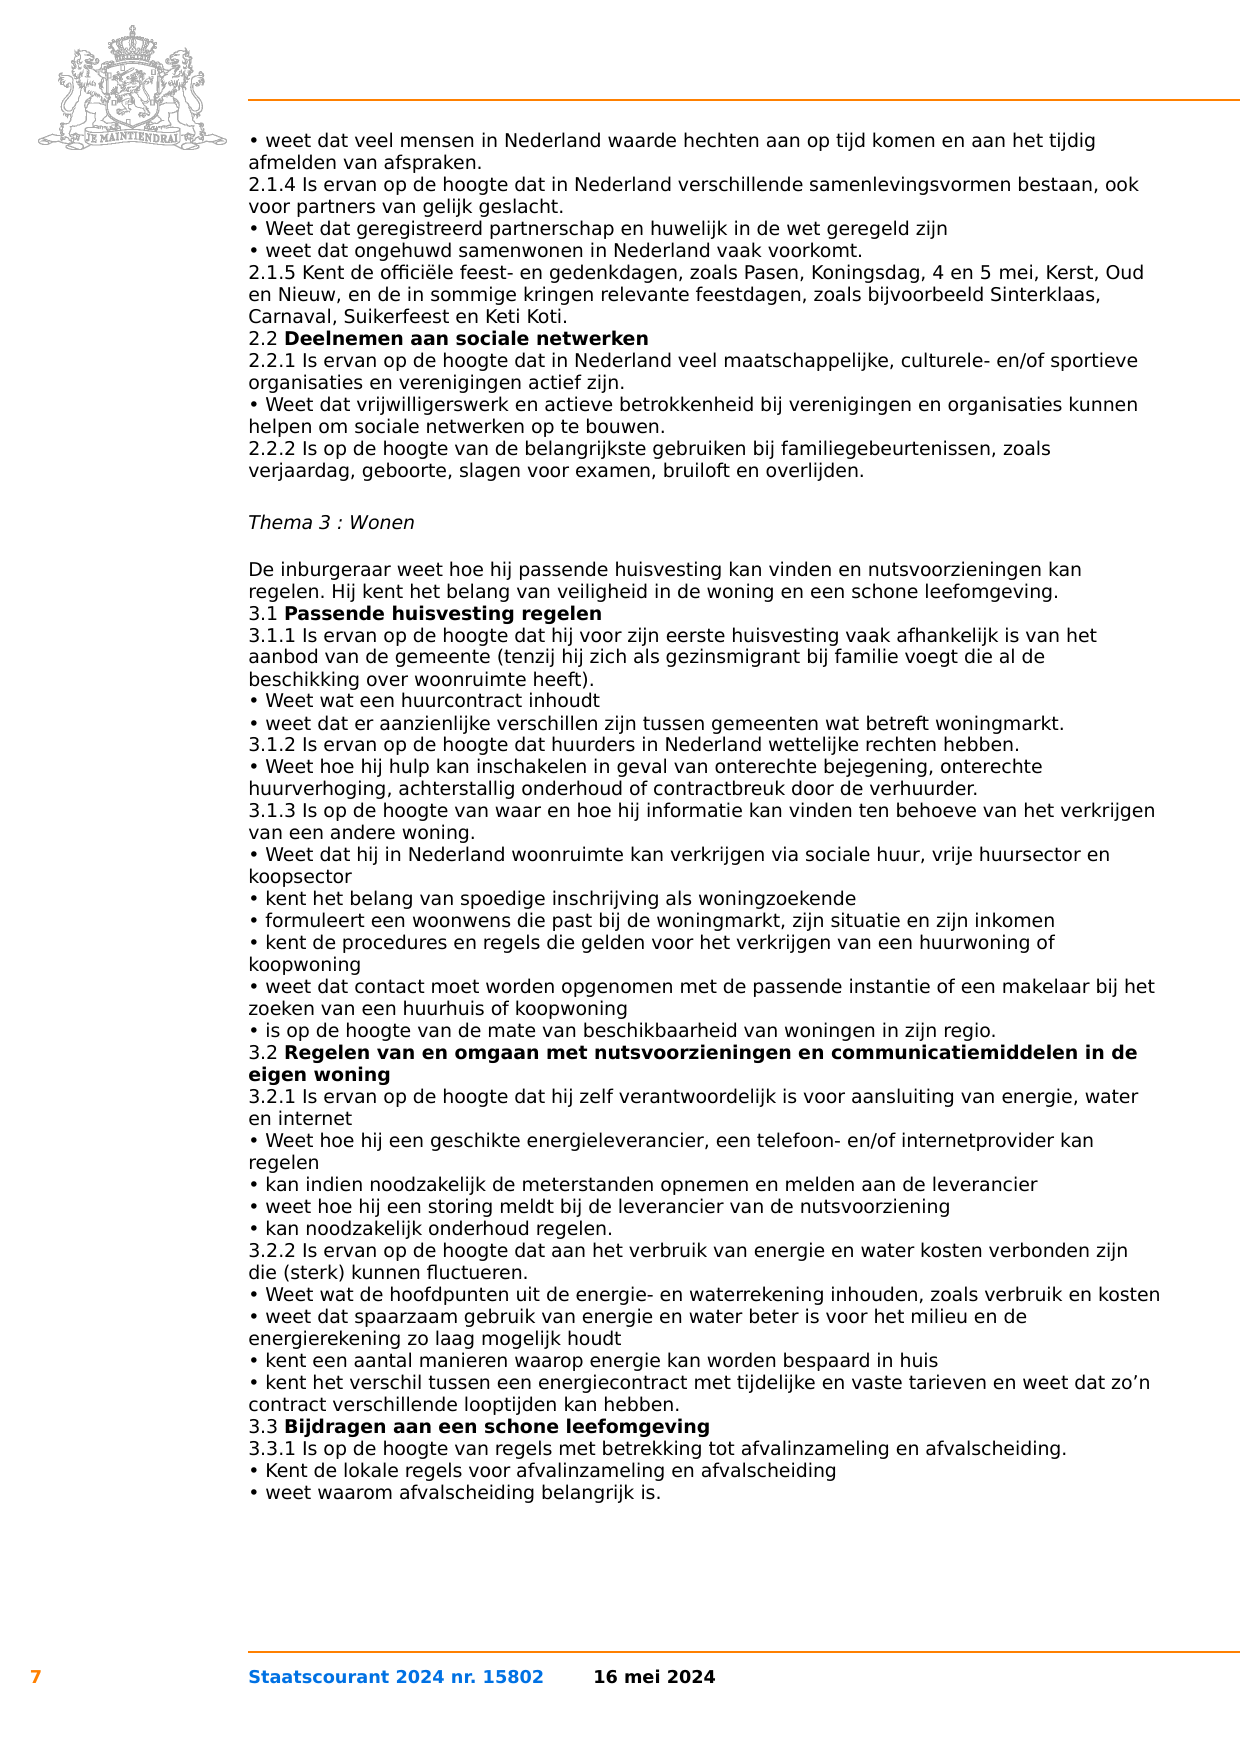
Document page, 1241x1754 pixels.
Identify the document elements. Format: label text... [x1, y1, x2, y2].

picture [38, 25, 227, 150]
text • Weet hoe hij hulp kan inschakelen in geval van onterechte bejegening, onterechte huurverhoging, achterstallig onderhoud of contractbreuk door de verhuurder. [248, 756, 1163, 800]
text De inburgeraar weet hoe hij passende huisvesting kan vinden en nutsvoorzieningen kan regelen. Hij kent het belang van veiligheid in de woning en een schone leefomgeving. [248, 558, 1163, 602]
text 3.2.2 Is ervan op de hoogte dat aan het verbruik van energie en water kosten verbonden zijn die (sterk) kunnen fluctueren. [248, 1240, 1163, 1284]
text • Kent de lokale regels voor afvalinzameling en afvalscheiding [248, 1460, 1163, 1482]
text 3.3.1 Is op de hoogte van regels met betrekking tot afvalinzameling en afvalscheiding. [248, 1438, 1163, 1460]
text • weet dat ongehuwd samenwonen in Nederland vaak voorkomt. [248, 240, 1163, 262]
text • kan indien noodzakelijk de meterstanden opnemen en melden aan de leverancier [248, 1174, 1163, 1196]
text 3.1.1 Is ervan op de hoogte dat hij voor zijn eerste huisvesting vaak afhankelijk is van het aanbod van de gemeente (tenzij hij zich als gezinsmigrant bij familie voegt die al de beschikking over woonruimte heeft). [248, 624, 1163, 690]
text 2.2.2 Is op de hoogte van de belangrijkste gebruiken bij familiegebeurtenissen, zoals verjaardag, geboorte, slagen voor examen, bruiloft en overlijden. [248, 438, 1163, 482]
text • formuleert een woonwens die past bij de woningmarkt, zijn situatie en zijn inkomen [248, 910, 1163, 932]
text 3.2.1 Is ervan op de hoogte dat hij zelf verantwoordelijk is voor aansluiting van energie, water en internet [248, 1086, 1163, 1130]
text • Weet dat vrijwilligerswerk en actieve betrokkenheid bij verenigingen en organisaties kunnen helpen om sociale netwerken op te bouwen. [248, 394, 1163, 438]
text • Weet dat geregistreerd partnerschap en huwelijk in de wet geregeld zijn [248, 218, 1163, 240]
text 2.2 Deelnemen aan sociale netwerken [248, 328, 1163, 350]
text • is op de hoogte van de mate van beschikbaarheid van woningen in zijn regio. [248, 1020, 1163, 1042]
text 2.1.4 Is ervan op de hoogte dat in Nederland verschillende samenlevingsvormen bestaan, ook voor partners van gelijk geslacht. [248, 174, 1163, 218]
text • kent een aantal manieren waarop energie kan worden bespaard in huis [248, 1350, 1163, 1372]
text • kent het belang van spoedige inschrijving als woningzoekende [248, 888, 1163, 910]
text 3.1.3 Is op de hoogte van waar en hoe hij informatie kan vinden ten behoeve van het verkrijgen van een andere woning. [248, 800, 1163, 844]
text 3.1 Passende huisvesting regelen [248, 602, 1163, 624]
text • Weet dat hij in Nederland woonruimte kan verkrijgen via sociale huur, vrije huursector en koopsector [248, 844, 1163, 888]
text • kan noodzakelijk onderhoud regelen. [248, 1218, 1163, 1240]
text 3.3 Bijdragen aan een schone leefomgeving [248, 1416, 1163, 1438]
text • weet hoe hij een storing meldt bij de leverancier van de nutsvoorziening [248, 1196, 1163, 1218]
text • kent de procedures en regels die gelden voor het verkrijgen van een huurwoning of koopwoning [248, 932, 1163, 976]
text 2.2.1 Is ervan op de hoogte dat in Nederland veel maatschappelijke, culturele- en/of sportieve organisaties en verenigingen actief zijn. [248, 350, 1163, 394]
text • Weet hoe hij een geschikte energieleverancier, een telefoon- en/of internetprovider kan regelen [248, 1130, 1163, 1174]
text 3.1.2 Is ervan op de hoogte dat huurders in Nederland wettelijke rechten hebben. [248, 734, 1163, 756]
text • Weet wat de hoofdpunten uit de energie- en waterrekening inhouden, zoals verbruik en kosten [248, 1284, 1163, 1306]
text • weet dat veel mensen in Nederland waarde hechten aan op tijd komen en aan het tijdig afmelden van afspraken. [248, 130, 1163, 174]
text 2.1.5 Kent de officiële feest- en gedenkdagen, zoals Pasen, Koningsdag, 4 en 5 mei, Kerst, Oud en Nieuw, en de in sommige kringen relevante feestdagen, zoals bijvoorbeeld Sinterklaas, Carnaval, Suikerfeest en Keti Koti. [248, 262, 1163, 328]
text • weet dat spaarzaam gebruik van energie en water beter is voor het milieu en de energierekening zo laag mogelijk houdt [248, 1306, 1163, 1350]
text • weet dat contact moet worden opgenomen met de passende instantie of een makelaar bij het zoeken van een huurhuis of koopwoning [248, 976, 1163, 1020]
subtitle Thema 3 : Wonen [248, 512, 1163, 533]
text • Weet wat een huurcontract inhoudt [248, 690, 1163, 712]
text • weet dat er aanzienlijke verschillen zijn tussen gemeenten wat betreft woningmarkt. [248, 712, 1163, 734]
text 3.2 Regelen van en omgaan met nutsvoorzieningen en communicatiemiddelen in de eigen woning [248, 1042, 1163, 1086]
text • kent het verschil tussen een energiecontract met tijdelijke en vaste tarieven en weet dat zo’n contract verschillende looptijden kan hebben. [248, 1372, 1163, 1416]
text • weet waarom afvalscheiding belangrijk is. [248, 1482, 1163, 1504]
